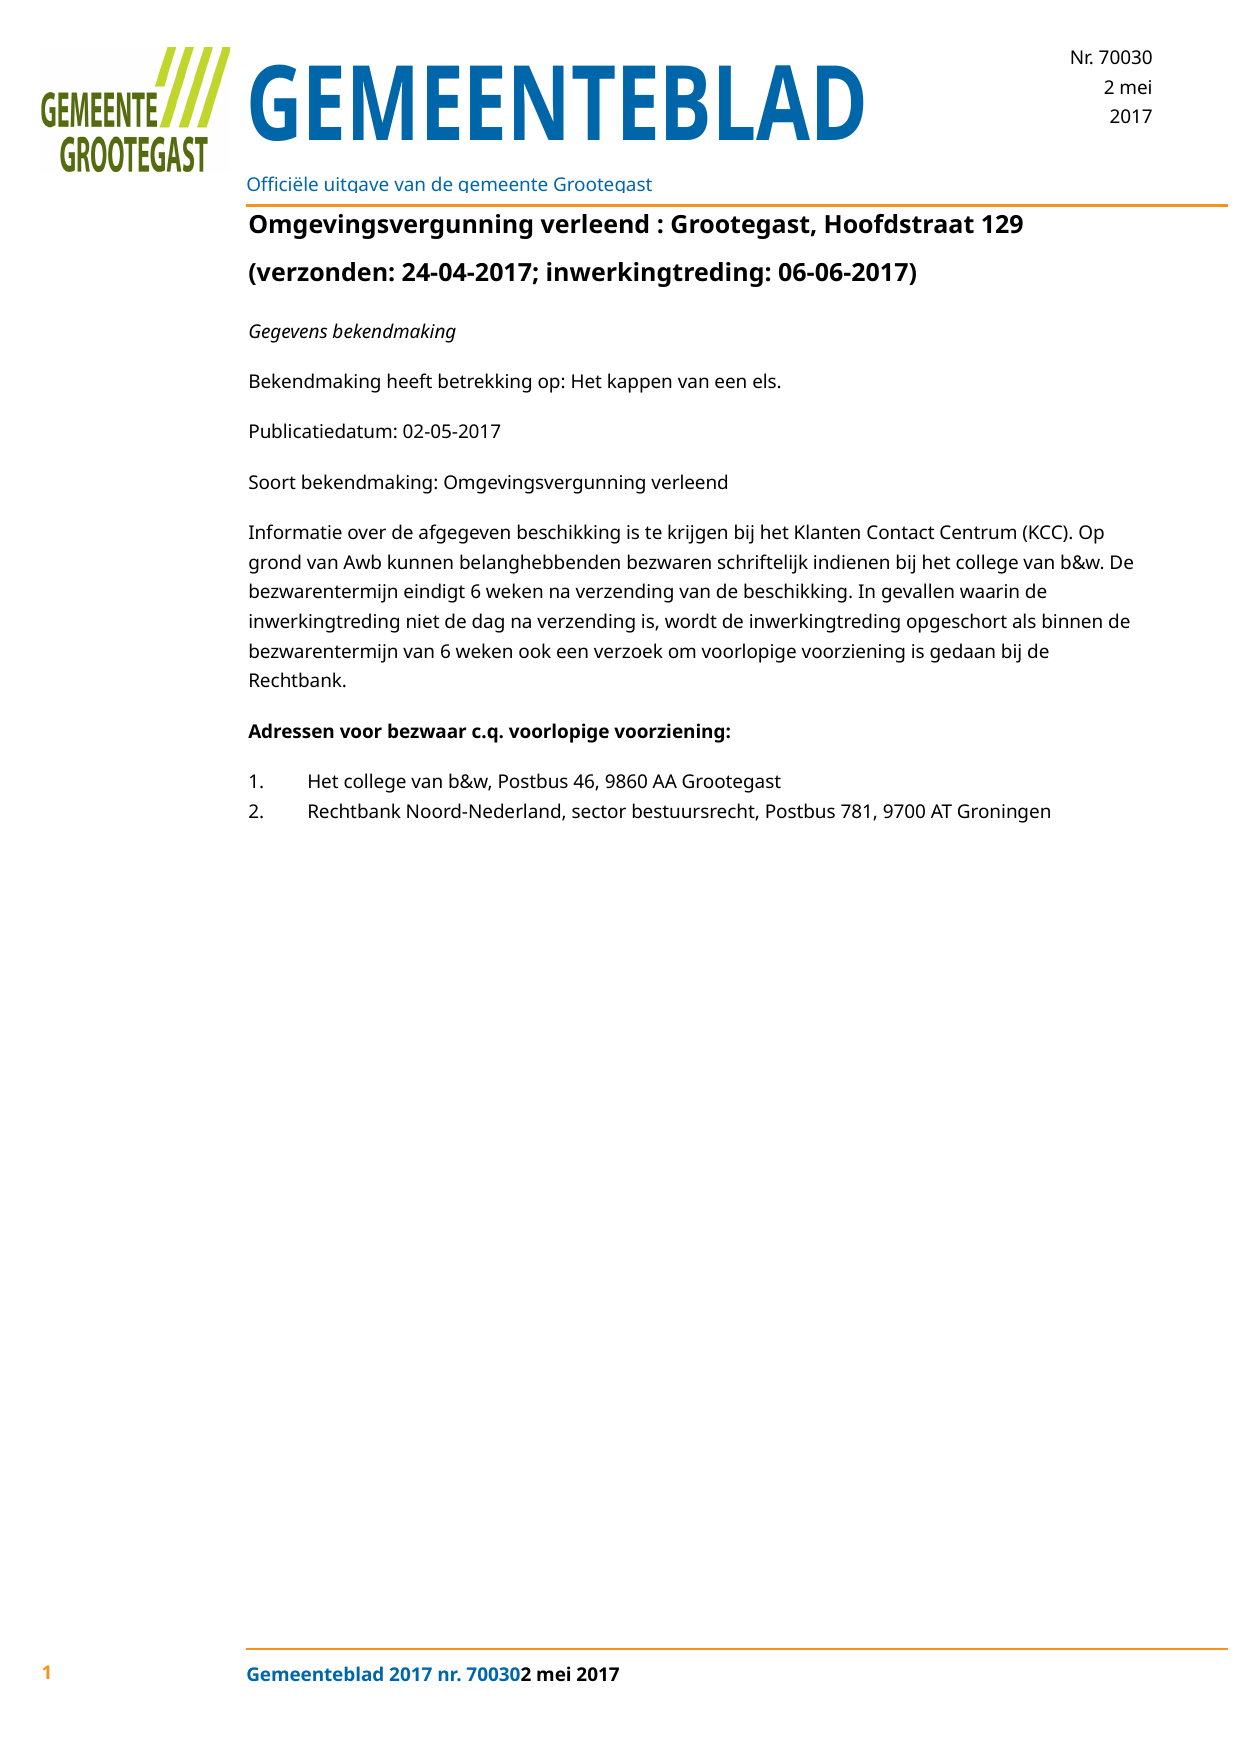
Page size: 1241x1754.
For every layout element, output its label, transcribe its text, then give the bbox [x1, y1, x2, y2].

text Omgevingsvergunning verleend : Grootegast, Hoofdstraat 129 (verzonden: 24-04-2017; inwerkingtreding: 06-06-2017) [248, 207, 1152, 288]
picture [41, 47, 231, 172]
text Publicatiedatum: 02-05-2017 [248, 419, 1152, 444]
text Adressen voor bezwaar c.q. voorlopige voorziening: [248, 718, 1152, 744]
text Gegevens bekendmaking [248, 318, 1152, 344]
list Rechtbank Noord-Nederland, sector bestuursrecht, Postbus 781, 9700 AT Groningen [248, 798, 1152, 824]
text Bekendmaking heeft betrekking op: Het kappen van een els. [248, 368, 1152, 394]
text Informatie over de afgegeven beschikking is te krijgen bij het Klanten Contact Centrum (KCC). Op grond van Awb kunnen belanghebbenden bezwaren schriftelijk indienen bij het college van b&w. De bezwarentermijn eindigt 6 weken na verzending van de beschikking. In gevallen waarin de inwerkingtreding niet de dag na verzending is, wordt de inwerkingtreding opgeschort als binnen de bezwarentermijn van 6 weken ook een verzoek om voorlopige voorziening is gedaan bij de Rechtbank. [248, 519, 1152, 693]
text Soort bekendmaking: Omgevingsvergunning verleend [248, 469, 1152, 495]
list Het college van b&w, Postbus 46, 9860 AA Grootegast [248, 768, 1152, 794]
